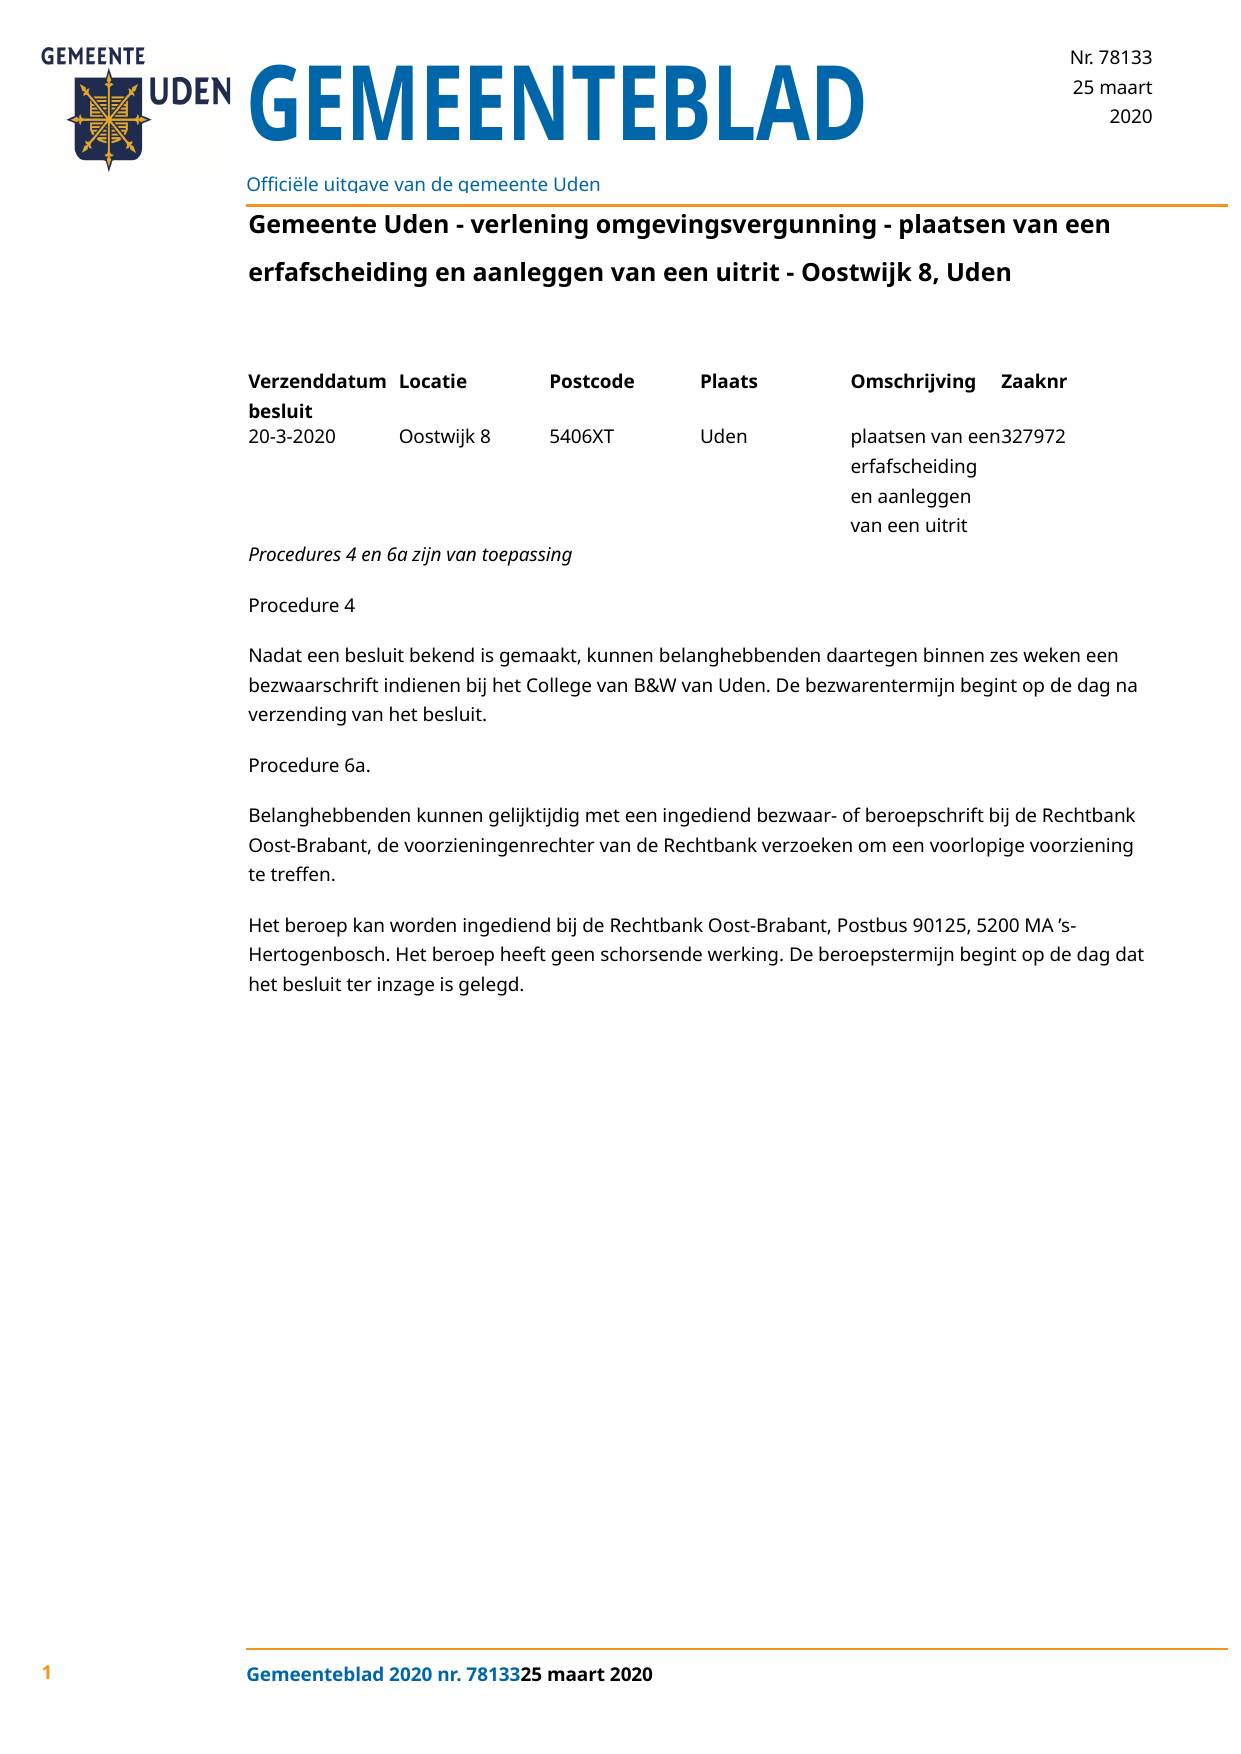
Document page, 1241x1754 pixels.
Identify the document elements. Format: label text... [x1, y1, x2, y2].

table_cell Uden [700, 424, 850, 538]
table_header Locatie [399, 369, 549, 424]
table_header Omschrijving [850, 369, 1001, 424]
table_cell plaatsen van een erfafscheiding en aanleggen van een uitrit [850, 424, 1001, 538]
table_header Postcode [549, 369, 700, 424]
text Het beroep kan worden ingediend bij de Rechtbank Oost-Brabant, Postbus 90125, 5200 MA ’s-Hertogenbosch. Het beroep heeft geen schorsende werking. De beroepstermijn begint op de dag dat het besluit ter inzage is gelegd. [248, 912, 1152, 997]
picture [41, 47, 231, 172]
table_cell 20-3-2020 [248, 424, 398, 538]
text Nadat een besluit bekend is gemaakt, kunnen belanghebbenden daartegen binnen zes weken een bezwaarschrift indienen bij het College van B&W van Uden. De bezwarentermijn begint op de dag na verzending van het besluit. [248, 642, 1152, 727]
text Belanghebbenden kunnen gelijktijdig met een ingediend bezwaar- of beroepschrift bij de Rechtbank Oost-Brabant, de voorzieningenrechter van de Rechtbank verzoeken om een voorlopige voorziening te treffen. [248, 802, 1152, 887]
table_header Verzenddatum besluit [248, 369, 398, 424]
text Procedures 4 en 6a zijn van toepassing [248, 541, 1152, 567]
text Gemeente Uden - verlening omgevingsvergunning - plaatsen van een erfafscheiding en aanleggen van een uitrit - Oostwijk 8, Uden [248, 207, 1152, 288]
table_cell 5406XT [549, 424, 700, 538]
text Procedure 6a. [248, 752, 1152, 778]
table_cell Oostwijk 8 [399, 424, 549, 538]
table_cell 327972 [1001, 424, 1152, 538]
table_header Plaats [700, 369, 850, 424]
table_header Zaaknr [1001, 369, 1152, 424]
text Procedure 4 [248, 592, 1152, 618]
